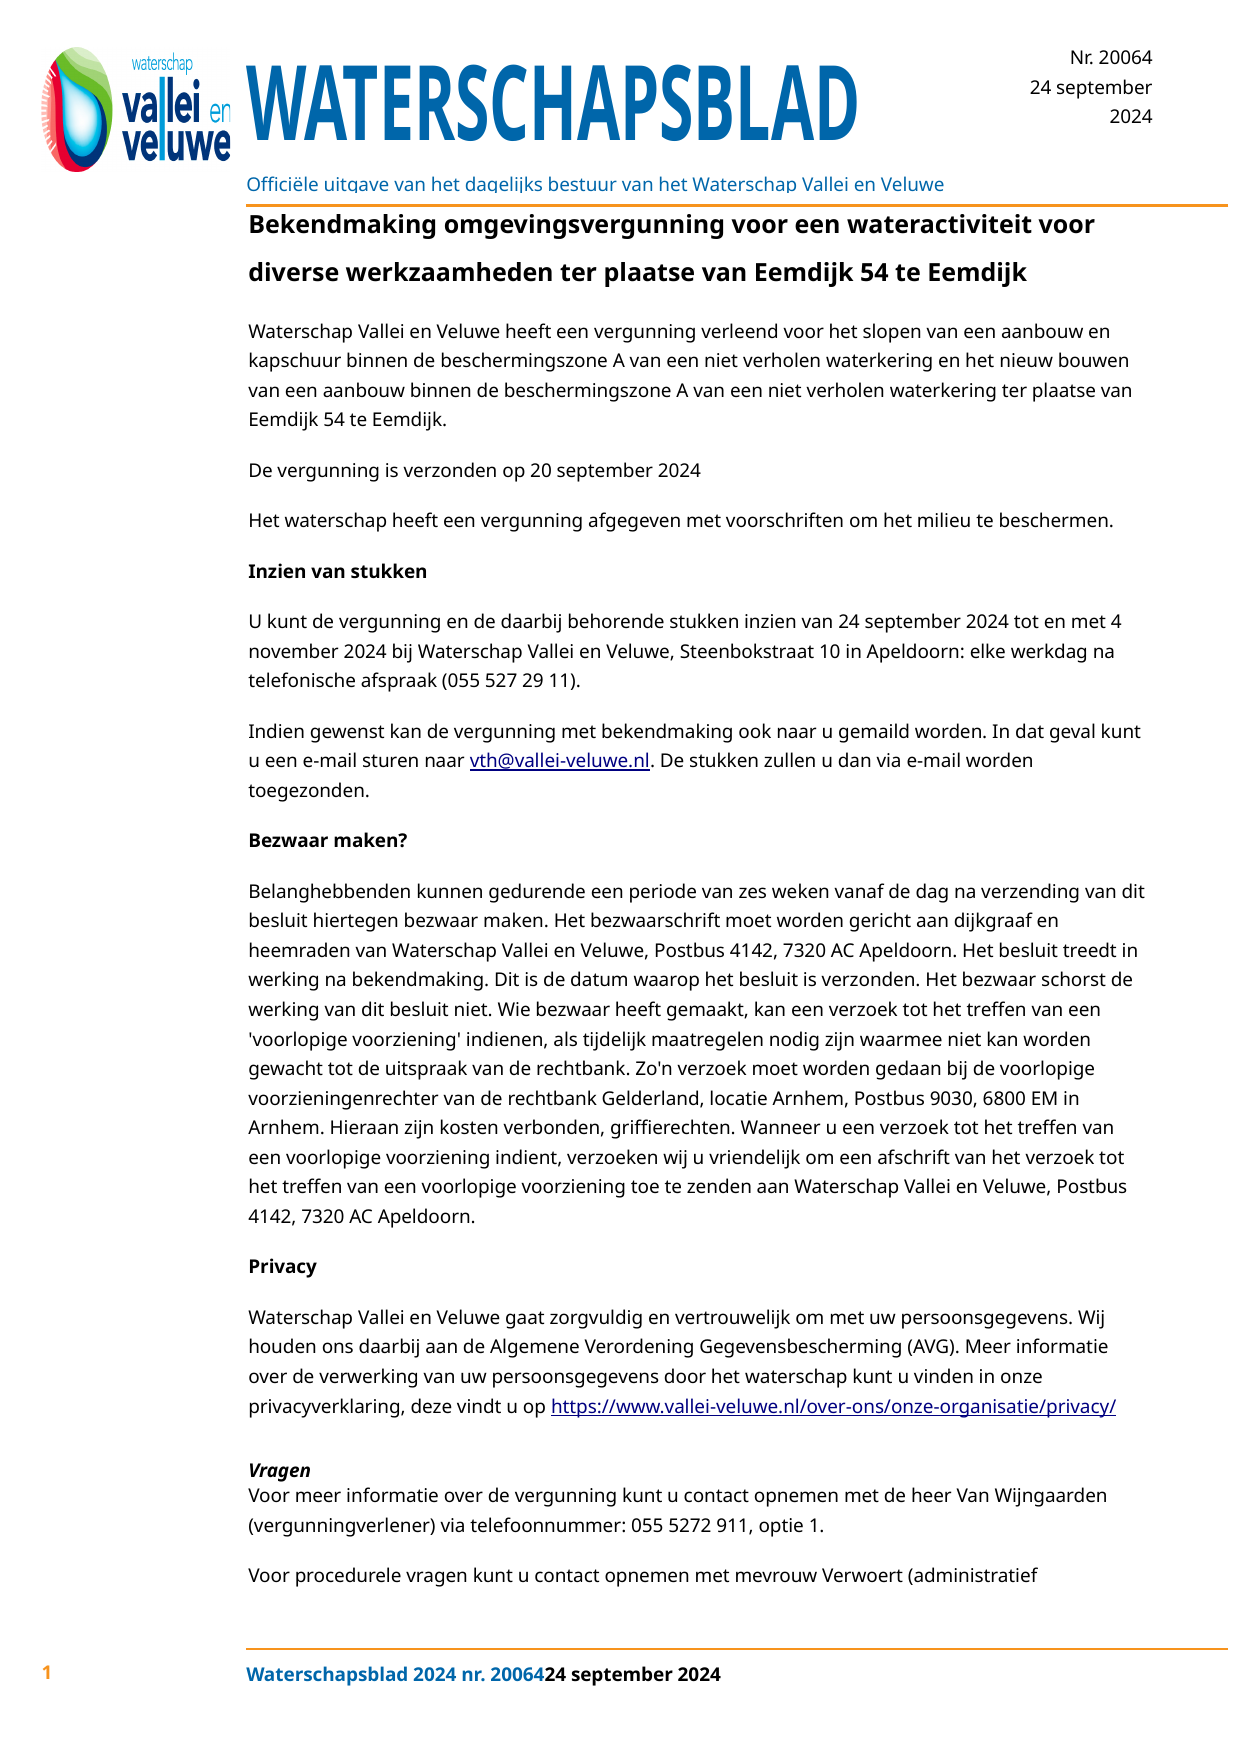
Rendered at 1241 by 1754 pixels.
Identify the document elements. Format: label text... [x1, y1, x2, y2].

text Voor meer informatie over de vergunning kunt u contact opnemen met de heer Van Wijngaarden (vergunningverlener) via telefoonnummer: 055 5272 911, optie 1. [248, 1483, 1152, 1538]
text Waterschap Vallei en Veluwe heeft een vergunning verleend voor het slopen van een aanbouw en kapschuur binnen de beschermingszone A van een niet verholen waterkering en het nieuw bouwen van een aanbouw binnen de beschermingszone A van een niet verholen waterkering ter plaatse van Eemdijk 54 te Eemdijk. [248, 318, 1152, 432]
text Waterschap Vallei en Veluwe gaat zorgvuldig en vertrouwelijk om met uw persoonsgegevens. Wij houden ons daarbij aan de Algemene Verordening Gegevensbescherming (AVG). Meer informatie over de verwerking van uw persoonsgegevens door het waterschap kunt u vinden in onze privacyverklaring, deze vindt u op https://www.vallei-veluwe.nl/over-ons/onze-organisatie/privacy/ [248, 1304, 1152, 1419]
text Belanghebbenden kunnen gedurende een periode van zes weken vanaf de dag na verzending van dit besluit hiertegen bezwaar maken. Het bezwaarschrift moet worden gericht aan dijkgraaf en heemraden van Waterschap Vallei en Veluwe, Postbus 4142, 7320 AC Apeldoorn. Het besluit treedt in werking na bekendmaking. Dit is de datum waarop het besluit is verzonden. Het bezwaar schorst de werking van dit besluit niet. Wie bezwaar heeft gemaakt, kan een verzoek tot het treffen van een 'voorlopige voorziening' indienen, als tijdelijk maatregelen nodig zijn waarmee niet kan worden gewacht tot de uitspraak van de rechtbank. Zo'n verzoek moet worden gedaan bij de voorlopige voorzieningenrechter van de rechtbank Gelderland, locatie Arnhem, Postbus 9030, 6800 EM in Arnhem. Hieraan zijn kosten verbonden, griffierechten. Wanneer u een verzoek tot het treffen van een voorlopige voorziening indient, verzoeken wij u vriendelijk om een afschrift van het verzoek tot het treffen van een voorlopige voorziening toe te zenden aan Waterschap Vallei en Veluwe, Postbus 4142, 7320 AC Apeldoorn. [248, 878, 1152, 1229]
text Privacy [248, 1254, 1152, 1279]
text Inzien van stukken [248, 558, 1152, 584]
text U kunt de vergunning en de daarbij behorende stukken inzien van 24 september 2024 tot en met 4 november 2024 bij Waterschap Vallei en Veluwe, Steenbokstraat 10 in Apeldoorn: elke werkdag na telefonische afspraak (055 527 29 11). [248, 608, 1152, 693]
picture [41, 47, 231, 172]
text De vergunning is verzonden op 20 september 2024 [248, 457, 1152, 483]
text Bezwaar maken? [248, 827, 1152, 853]
text Bekendmaking omgevingsvergunning voor een wateractiviteit voor diverse werkzaamheden ter plaatse van Eemdijk 54 te Eemdijk [248, 207, 1152, 288]
text Indien gewenst kan de vergunning met bekendmaking ook naar u gemaild worden. In dat geval kunt u een e-mail sturen naar vth@vallei-veluwe.nl. De stukken zullen u dan via e-mail worden toegezonden. [248, 718, 1152, 803]
text Voor procedurele vragen kunt u contact opnemen met mevrouw Verwoert (administratief [248, 1563, 1152, 1588]
text Vragen [248, 1457, 1152, 1483]
text Het waterschap heeft een vergunning afgegeven met voorschriften om het milieu te beschermen. [248, 507, 1152, 533]
